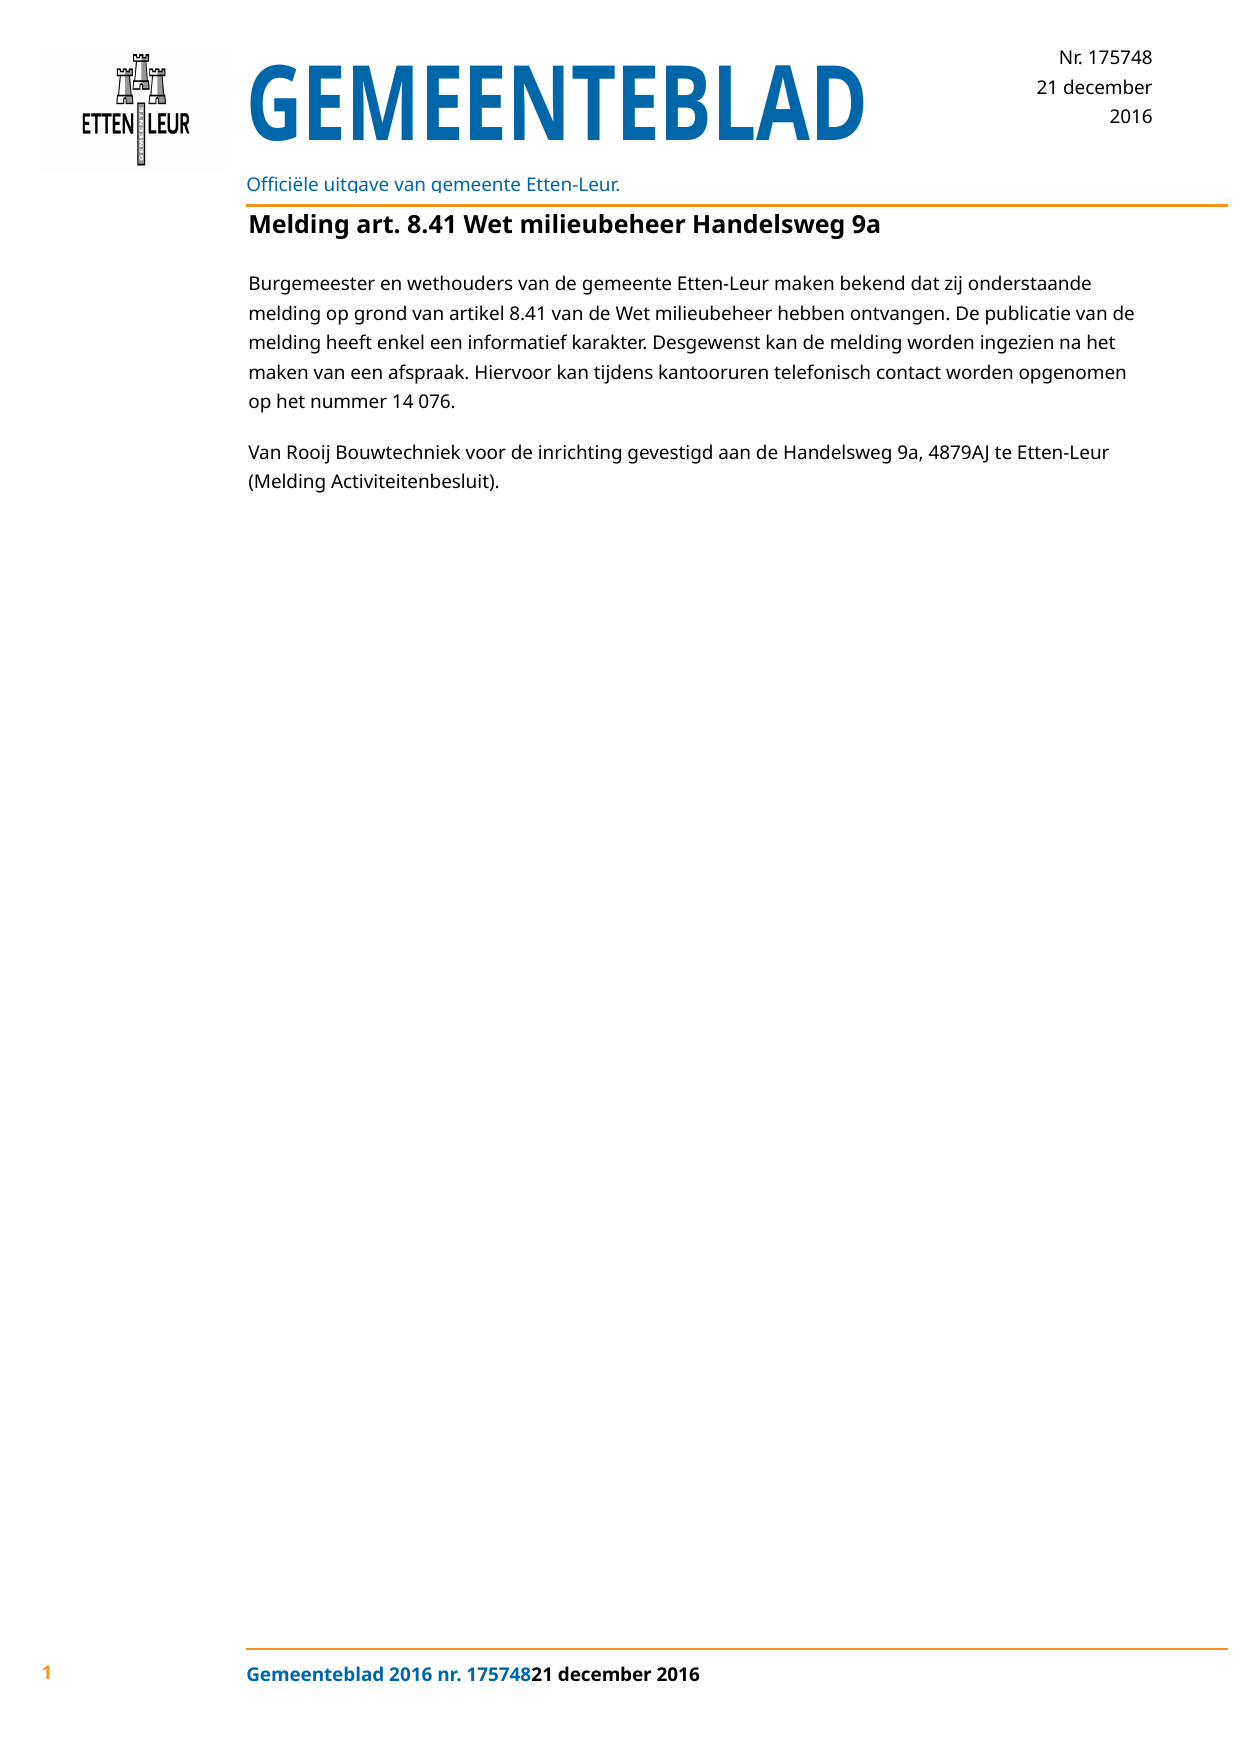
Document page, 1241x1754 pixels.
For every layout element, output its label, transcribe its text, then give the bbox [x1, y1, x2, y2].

text Burgemeester en wethouders van de gemeente Etten-Leur maken bekend dat zij onderstaande melding op grond van artikel 8.41 van de Wet milieubeheer hebben ontvangen. De publicatie van de melding heeft enkel een informatief karakter. Desgewenst kan de melding worden ingezien na het maken van een afspraak. Hiervoor kan tijdens kantooruren telefonisch contact worden opgenomen op het nummer 14 076. [248, 270, 1152, 414]
picture [41, 47, 231, 172]
text Melding art. 8.41 Wet milieubeheer Handelsweg 9a [248, 207, 1152, 241]
text Van Rooij Bouwtechniek voor de inrichting gevestigd aan de Handelsweg 9a, 4879AJ te Etten-Leur (Melding Activiteitenbesluit). [248, 439, 1152, 494]
